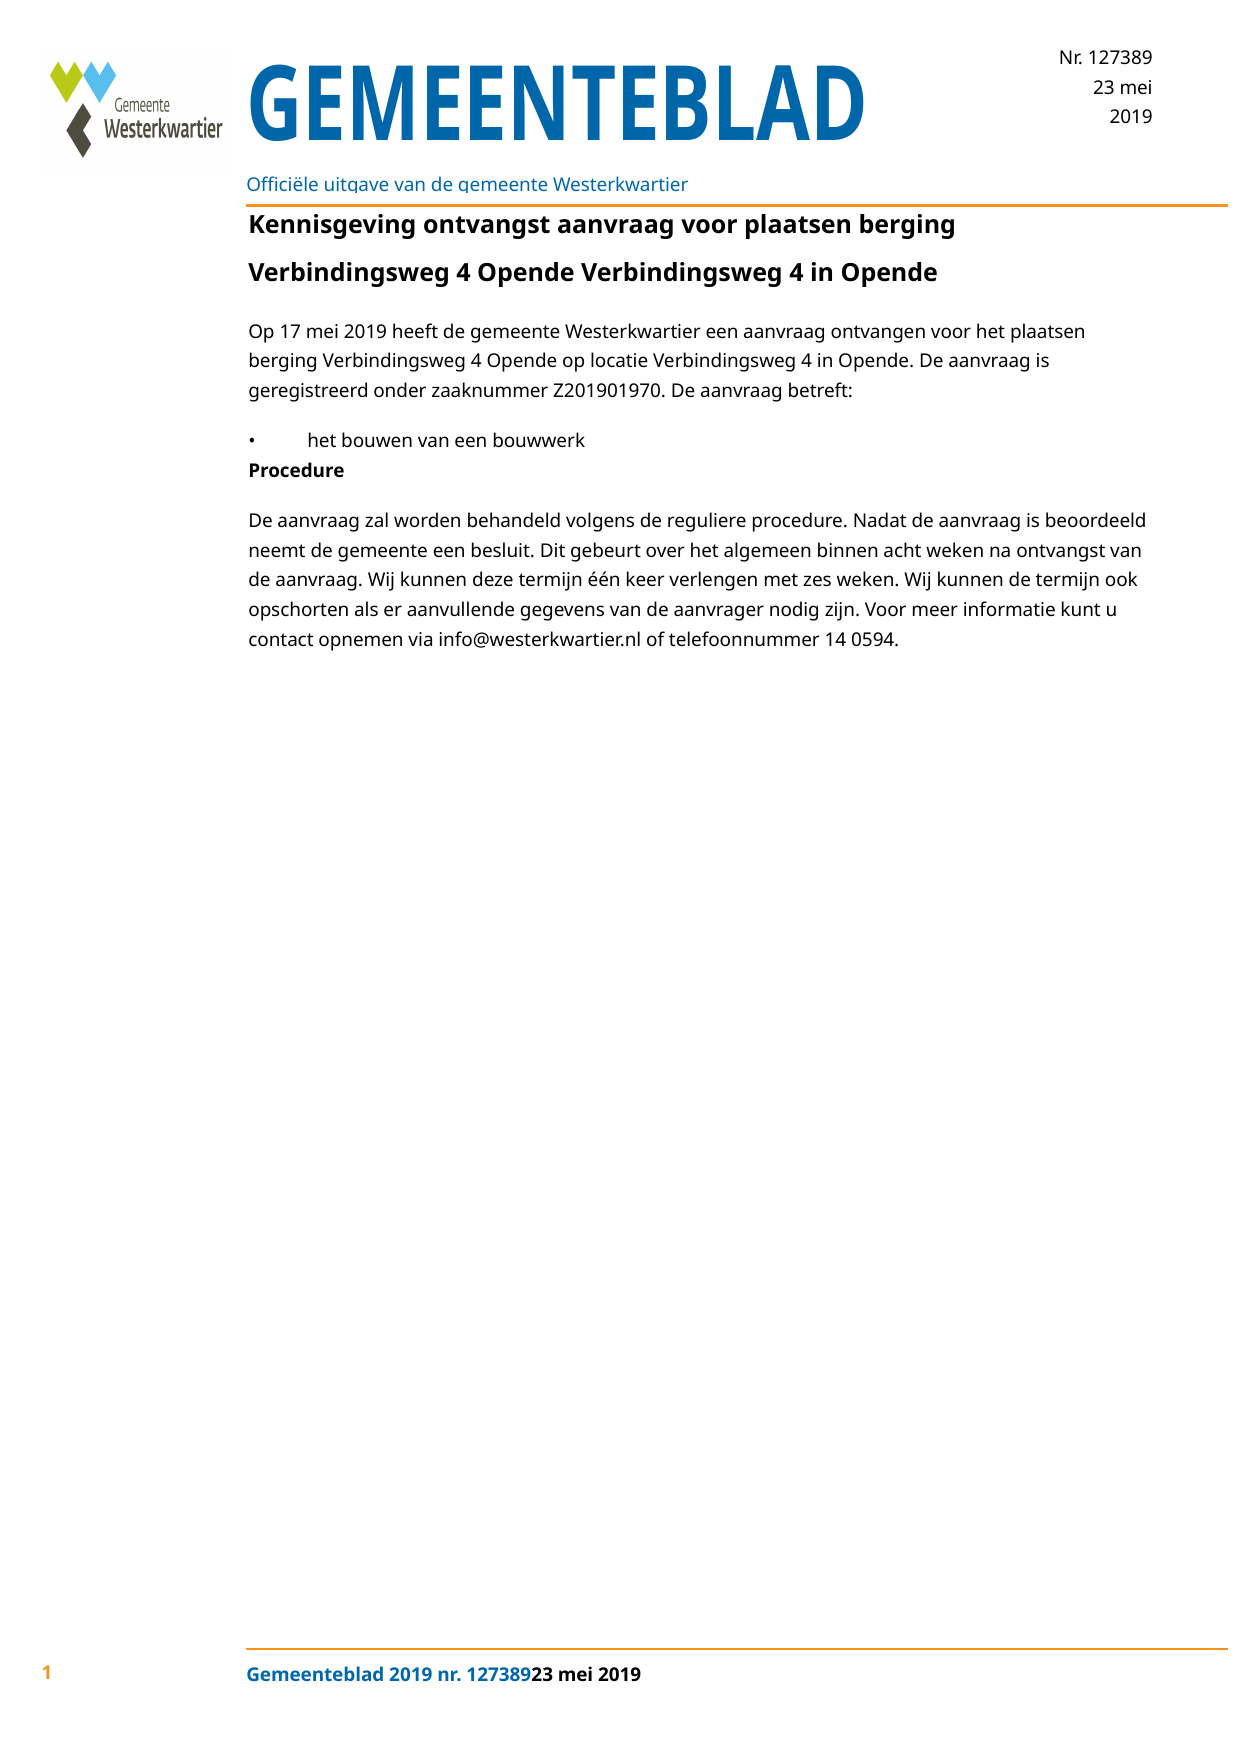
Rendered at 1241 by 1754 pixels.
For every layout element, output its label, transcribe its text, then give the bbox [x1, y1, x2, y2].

text Kennisgeving ontvangst aanvraag voor plaatsen berging Verbindingsweg 4 Opende Verbindingsweg 4 in Opende [248, 207, 1152, 288]
text De aanvraag zal worden behandeld volgens de reguliere procedure. Nadat de aanvraag is beoordeeld neemt de gemeente een besluit. Dit gebeurt over het algemeen binnen acht weken na ontvangst van de aanvraag. Wij kunnen deze termijn één keer verlengen met zes weken. Wij kunnen de termijn ook opschorten als er aanvullende gegevens van de aanvrager nodig zijn. Voor meer informatie kunt u contact opnemen via info@westerkwartier.nl of telefoonnummer 14 0594. [248, 507, 1152, 652]
text Op 17 mei 2019 heeft de gemeente Westerkwartier een aanvraag ontvangen voor het plaatsen berging Verbindingsweg 4 Opende op locatie Verbindingsweg 4 in Opende. De aanvraag is geregistreerd onder zaaknummer Z201901970. De aanvraag betreft: [248, 318, 1152, 403]
list het bouwen van een bouwwerk [248, 427, 1152, 453]
text Procedure [248, 457, 1152, 483]
picture [41, 47, 231, 172]
